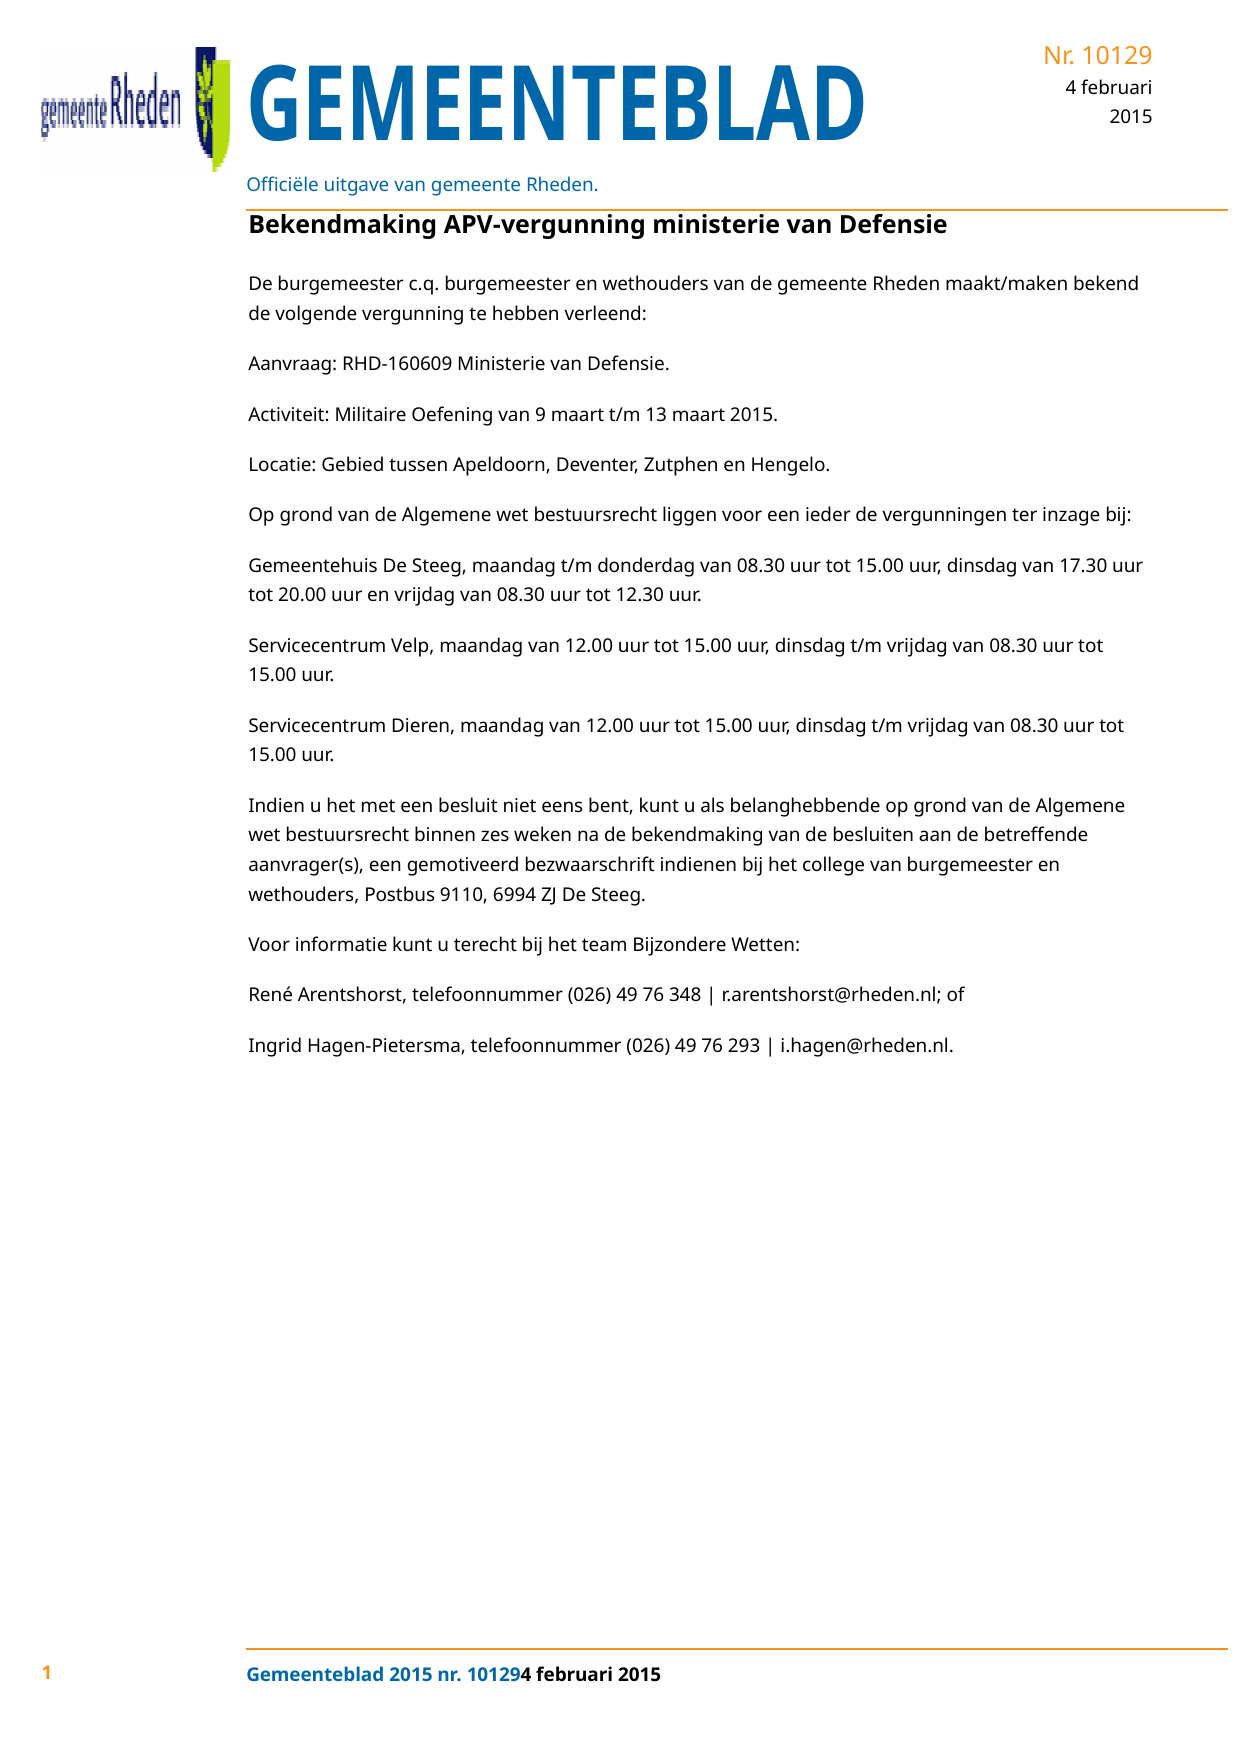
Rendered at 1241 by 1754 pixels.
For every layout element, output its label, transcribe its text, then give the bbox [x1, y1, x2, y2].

text De burgemeester c.q. burgemeester en wethouders van de gemeente Rheden maakt/maken bekend de volgende vergunning te hebben verleend: [248, 270, 1152, 326]
text Locatie: Gebied tussen Apeldoorn, Deventer, Zutphen en Hengelo. [248, 451, 1152, 477]
text Servicecentrum Dieren, maandag van 12.00 uur tot 15.00 uur, dinsdag t/m vrijdag van 08.30 uur tot 15.00 uur. [248, 712, 1152, 767]
picture [41, 47, 231, 172]
text Aanvraag: RHD-160609 Ministerie van Defensie. [248, 350, 1152, 376]
text Servicecentrum Velp, maandag van 12.00 uur tot 15.00 uur, dinsdag t/m vrijdag van 08.30 uur tot 15.00 uur. [248, 632, 1152, 687]
text Indien u het met een besluit niet eens bent, kunt u als belanghebbende op grond van de Algemene wet bestuursrecht binnen zes weken na de bekendmaking van de besluiten aan de betreffende aanvrager(s), een gemotiveerd bezwaarschrift indienen bij het college van burgemeester en wethouders, Postbus 9110, 6994 ZJ De Steeg. [248, 792, 1152, 906]
text Activiteit: Militaire Oefening van 9 maart t/m 13 maart 2015. [248, 401, 1152, 426]
text René Arentshorst, telefoonnummer (026) 49 76 348 | r.arentshorst@rheden.nl; of [248, 982, 1152, 1007]
text Voor informatie kunt u terecht bij het team Bijzondere Wetten: [248, 931, 1152, 957]
text Gemeentehuis De Steeg, maandag t/m donderdag van 08.30 uur tot 15.00 uur, dinsdag van 17.30 uur tot 20.00 uur en vrijdag van 08.30 uur tot 12.30 uur. [248, 552, 1152, 607]
text Bekendmaking APV-vergunning ministerie van Defensie [248, 211, 1152, 241]
text Op grond van de Algemene wet bestuursrecht liggen voor een ieder de vergunningen ter inzage bij: [248, 502, 1152, 527]
text Ingrid Hagen-Pietersma, telefoonnummer (026) 49 76 293 | i.hagen@rheden.nl. [248, 1032, 1152, 1058]
